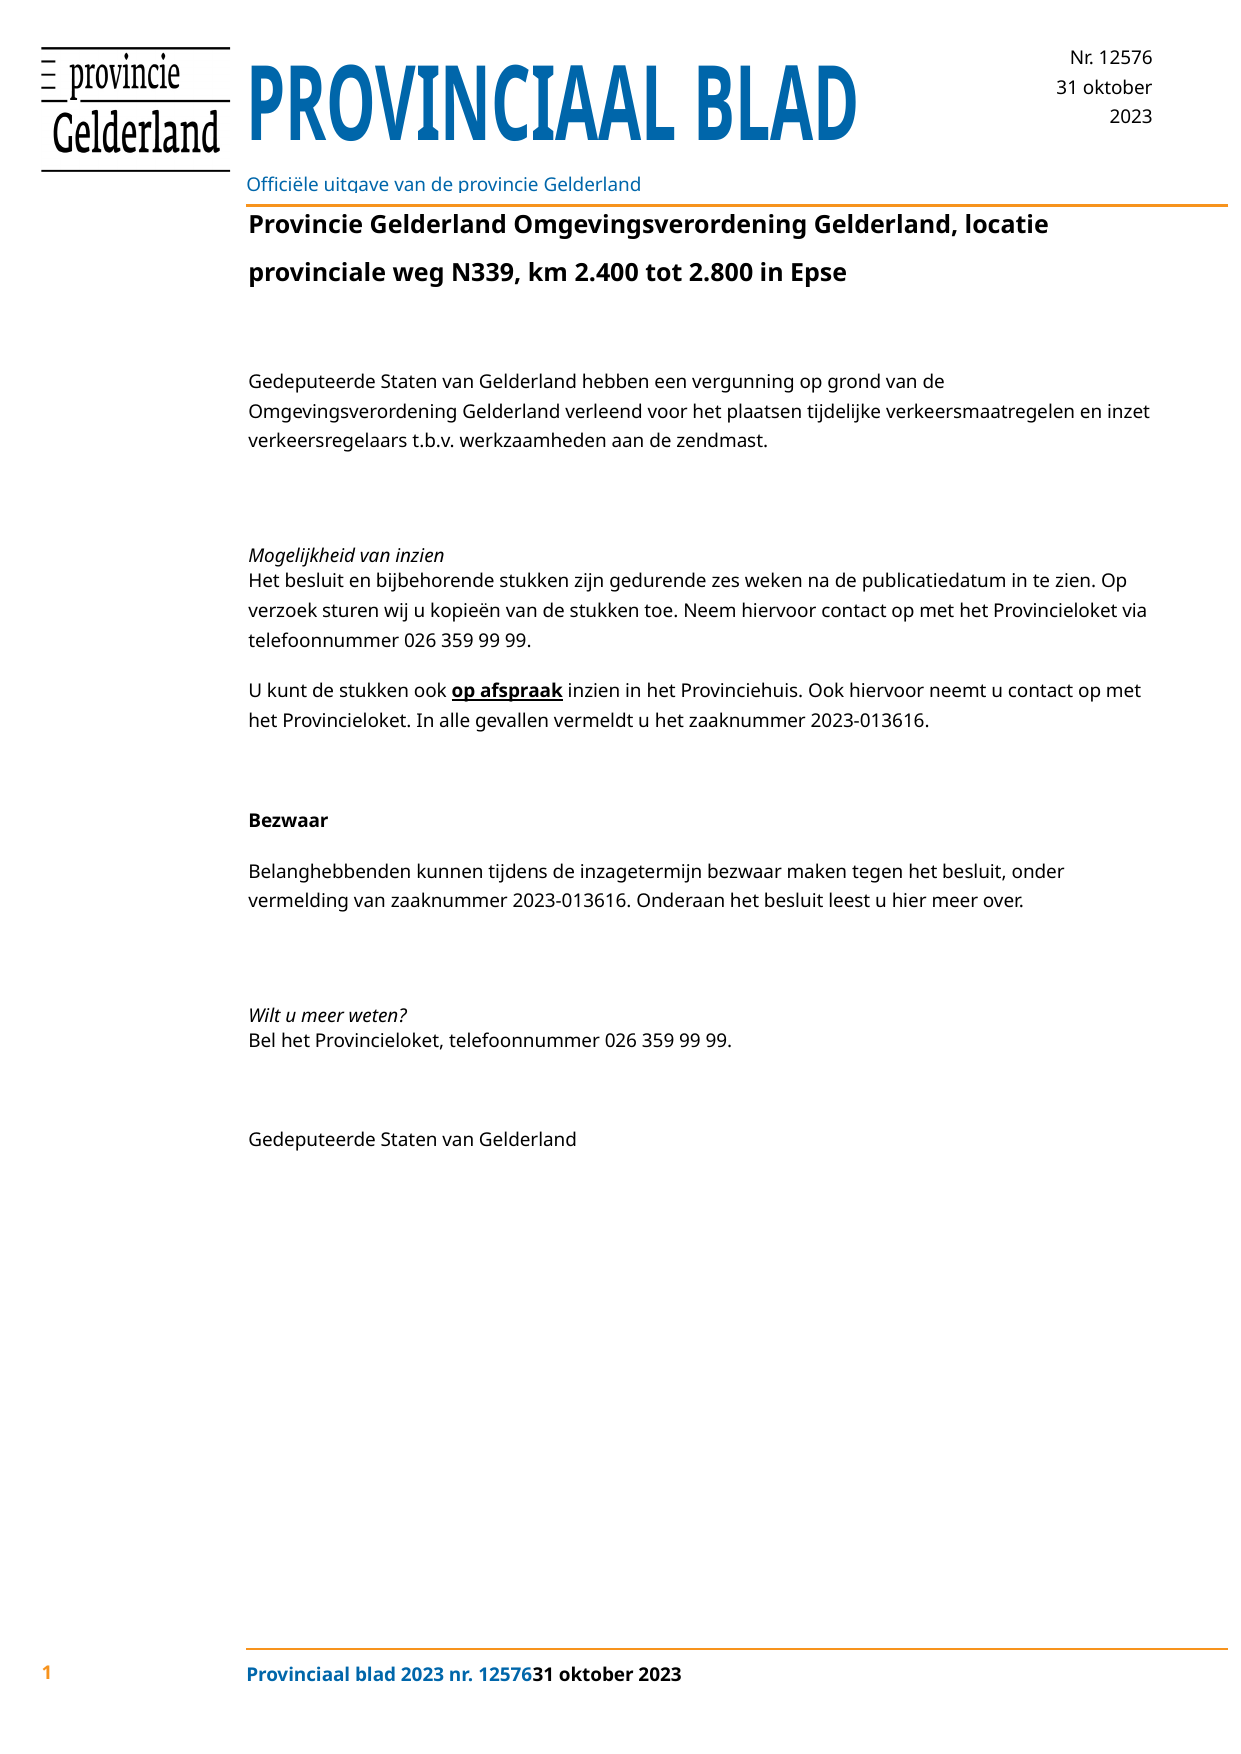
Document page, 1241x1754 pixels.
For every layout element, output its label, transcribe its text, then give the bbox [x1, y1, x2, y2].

text Bel het Provincieloket, telefoonnummer 026 359 99 99. [248, 1028, 1152, 1053]
text Het besluit en bijbehorende stukken zijn gedurende zes weken na de publicatiedatum in te zien. Op verzoek sturen wij u kopieën van de stukken toe. Neem hiervoor contact op met het Provincieloket via telefoonnummer 026 359 99 99. [248, 568, 1152, 652]
text Wilt u meer weten? [248, 1002, 1152, 1028]
text Belanghebbenden kunnen tijdens de inzagetermijn bezwaar maken tegen het besluit, onder vermelding van zaaknummer 2023-013616. Onderaan het besluit leest u hier meer over. [248, 858, 1152, 913]
text Mogelijkheid van inzien [248, 542, 1152, 568]
text U kunt de stukken ook op afspraak inzien in het Provinciehuis. Ook hiervoor neemt u contact op met het Provincieloket. In alle gevallen vermeldt u het zaaknummer 2023-013616. [248, 677, 1152, 732]
picture [41, 47, 231, 172]
text Provincie Gelderland Omgevingsverordening Gelderland, locatie provinciale weg N339, km 2.400 tot 2.800 in Epse [248, 207, 1152, 288]
text Bezwaar [248, 808, 1152, 833]
text Gedeputeerde Staten van Gelderland hebben een vergunning op grond van de Omgevingsverordening Gelderland verleend voor het plaatsen tijdelijke verkeersmaatregelen en inzet verkeersregelaars t.b.v. werkzaamheden aan de zendmast. [248, 368, 1152, 453]
text Gedeputeerde Staten van Gelderland [248, 1126, 1152, 1152]
